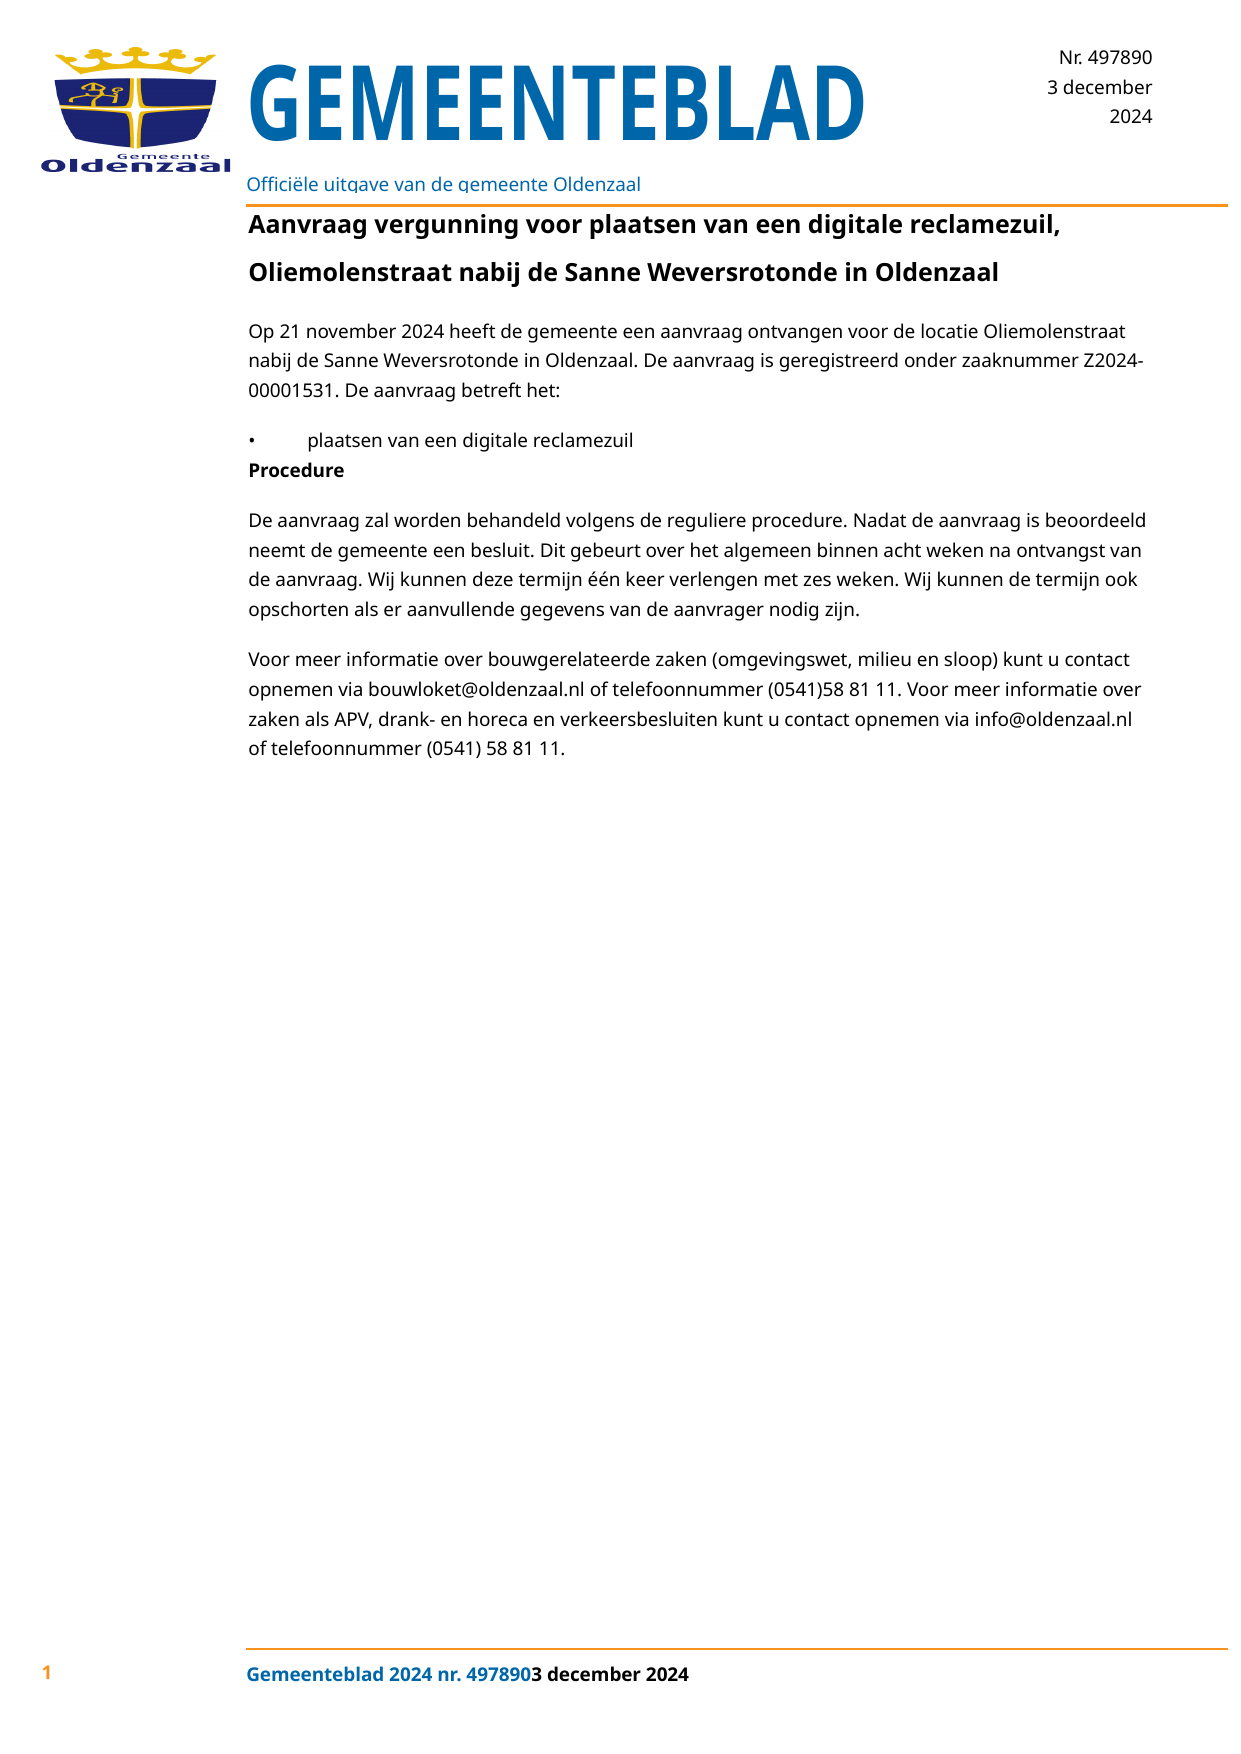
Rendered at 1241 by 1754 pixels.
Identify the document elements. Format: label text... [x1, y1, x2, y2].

text Procedure [248, 457, 1152, 483]
text Voor meer informatie over bouwgerelateerde zaken (omgevingswet, milieu en sloop) kunt u contact opnemen via bouwloket@oldenzaal.nl of telefoonnummer (0541)58 81 11. Voor meer informatie over zaken als APV, drank- en horeca en verkeersbesluiten kunt u contact opnemen via info@oldenzaal.nl of telefoonnummer (0541) 58 81 11. [248, 647, 1152, 761]
text De aanvraag zal worden behandeld volgens de reguliere procedure. Nadat de aanvraag is beoordeeld neemt de gemeente een besluit. Dit gebeurt over het algemeen binnen acht weken na ontvangst van de aanvraag. Wij kunnen deze termijn één keer verlengen met zes weken. Wij kunnen de termijn ook opschorten als er aanvullende gegevens van de aanvrager nodig zijn. [248, 507, 1152, 622]
text Op 21 november 2024 heeft de gemeente een aanvraag ontvangen voor de locatie Oliemolenstraat nabij de Sanne Weversrotonde in Oldenzaal. De aanvraag is geregistreerd onder zaaknummer Z2024-00001531. De aanvraag betreft het: [248, 318, 1152, 403]
list plaatsen van een digitale reclamezuil [248, 427, 1152, 453]
picture [41, 47, 231, 172]
text Aanvraag vergunning voor plaatsen van een digitale reclamezuil, Oliemolenstraat nabij de Sanne Weversrotonde in Oldenzaal [248, 207, 1152, 288]
